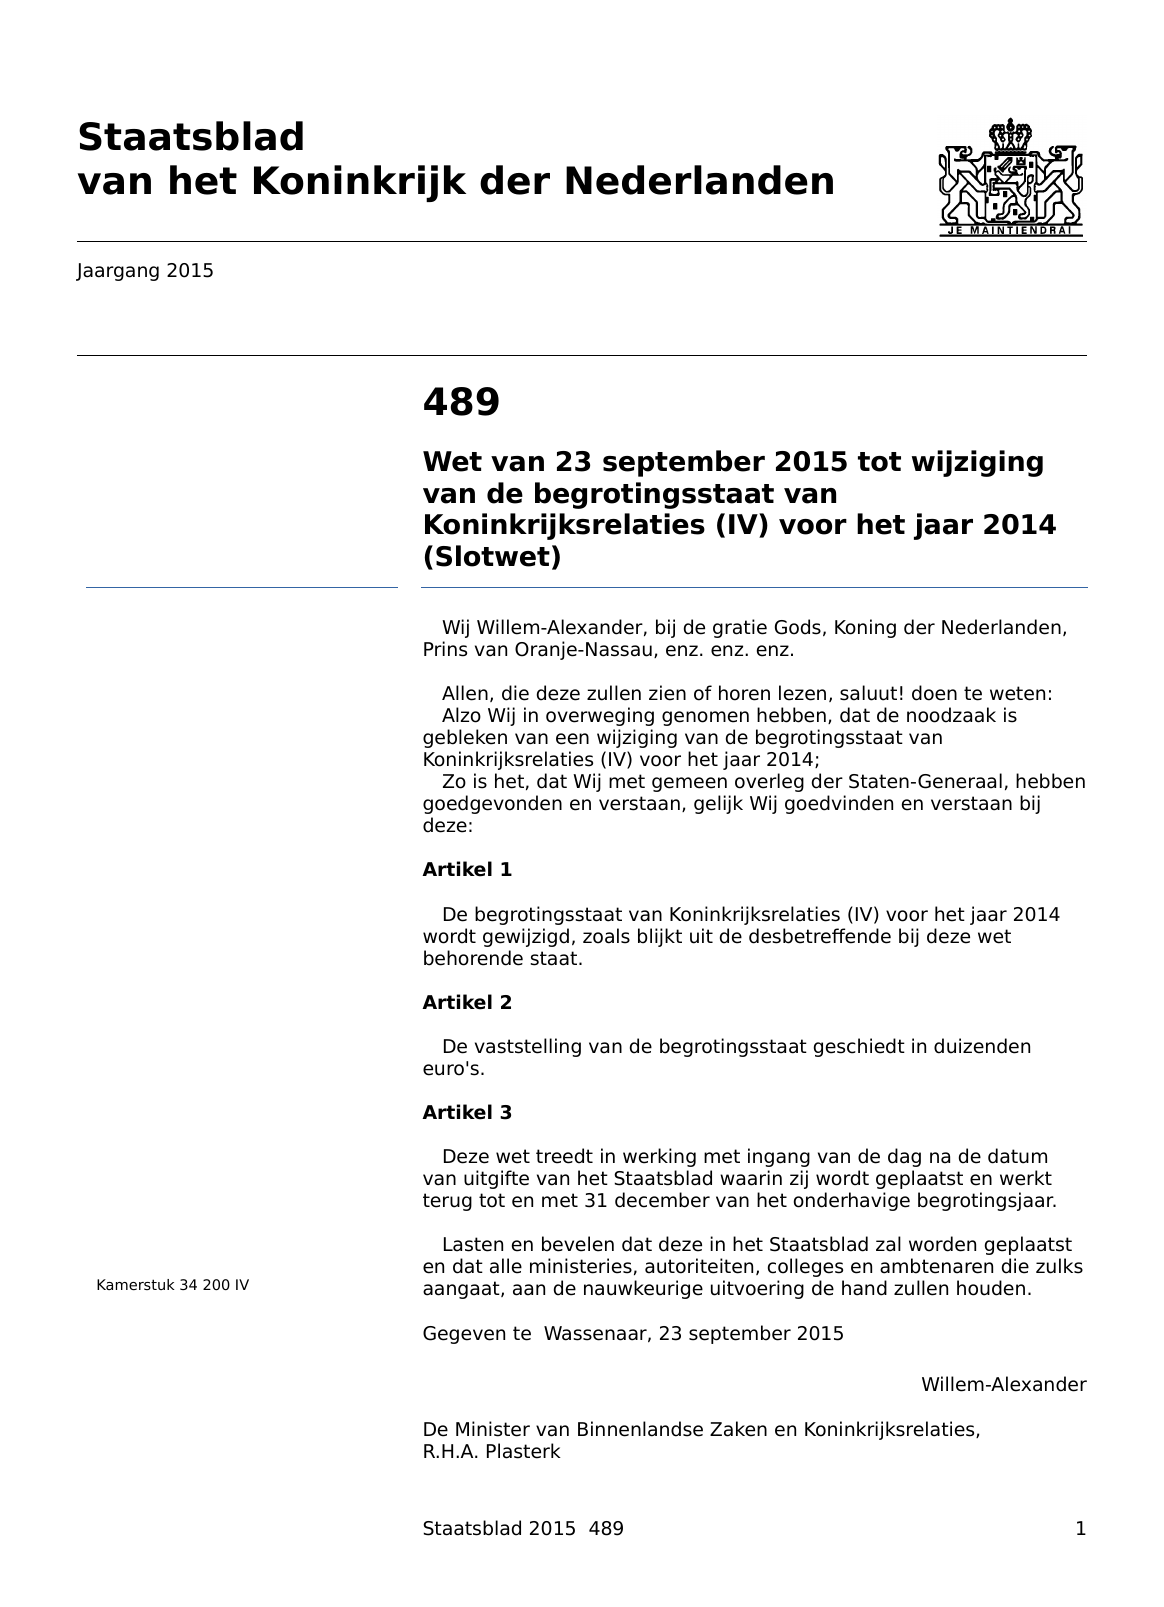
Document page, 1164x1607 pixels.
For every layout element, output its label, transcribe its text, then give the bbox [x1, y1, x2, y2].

text Allen, die deze zullen zien of horen lezen, saluut! doen te weten: [422, 683, 1087, 705]
text Alzo Wij in overweging genomen hebben, dat de noodzaak is gebleken van een wijziging van de begrotingsstaat van Koninkrijksrelaties (IV) voor het jaar 2014; [422, 705, 1087, 771]
subtitle Artikel 3 [422, 1102, 1087, 1124]
text De vaststelling van de begrotingsstaat geschiedt in duizenden euro's. [422, 1036, 1087, 1080]
text Deze wet treedt in werking met ingang van de dag na de datum van uitgifte van het Staatsblad waarin zij wordt geplaatst en werkt terug tot en met 31 december van het onderhavige begrotingsjaar. [422, 1146, 1087, 1212]
text De Minister van Binnenlandse Zaken en Koninkrijksrelaties, R.H.A. Plasterk [422, 1418, 1087, 1462]
text Willem-Alexander [422, 1374, 1087, 1396]
table_header Staatsblad van het Koninkrijk der Nederlanden [77, 100, 886, 241]
text Zo is het, dat Wij met gemeen overleg der Staten-Generaal, hebben goedgevonden en verstaan, gelijk Wij goedvinden en verstaan bij deze: [422, 771, 1087, 837]
subtitle 489 [422, 381, 1087, 424]
text Lasten en bevelen dat deze in het Staatsblad zal worden geplaatst en dat alle ministeries, autoriteiten, colleges en ambtenaren die zulks aangaat, aan de nauwkeurige uitvoering de hand zullen houden. [422, 1234, 1087, 1300]
text Gegeven te Wassenaar, 23 september 2015 [422, 1322, 1087, 1344]
text Wij Willem-Alexander, bij de gratie Gods, Koning der Nederlanden, Prins van Oranje-Nassau, enz. enz. enz. [422, 617, 1087, 661]
table_cell Jaargang 2015 [77, 242, 1087, 355]
subtitle Artikel 2 [422, 992, 1087, 1014]
picture [936, 115, 1087, 240]
subtitle Artikel 1 [422, 859, 1087, 881]
text Wet van 23 september 2015 tot wijziging van de begrotingsstaat van Koninkrijksrelaties (IV) voor het jaar 2014 (Slotwet) [422, 447, 1087, 573]
text Kamerstuk 34 200 IV [77, 1277, 396, 1294]
text De begrotingsstaat van Koninkrijksrelaties (IV) voor het jaar 2014 wordt gewijzigd, zoals blijkt uit de desbetreffende bij deze wet behorende staat. [422, 903, 1087, 969]
table_header [886, 100, 1087, 241]
